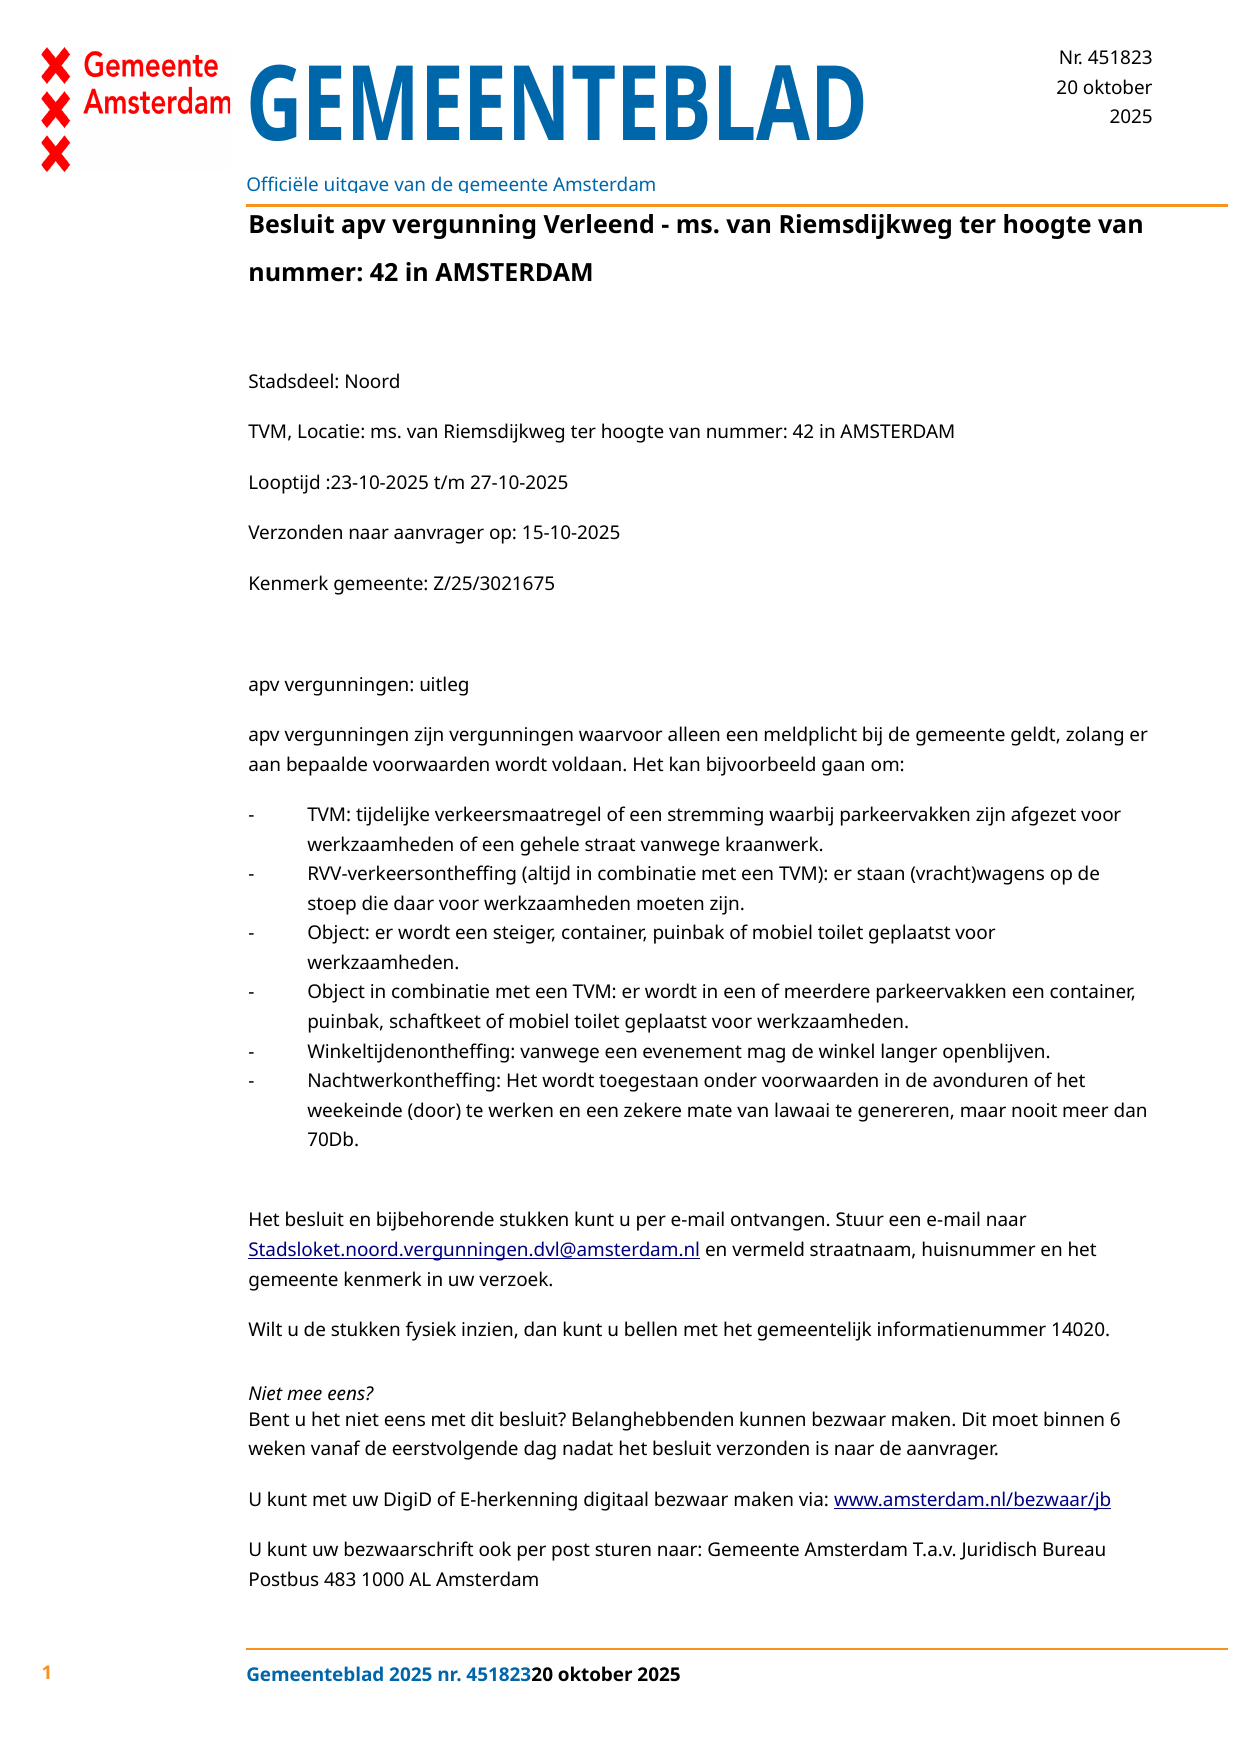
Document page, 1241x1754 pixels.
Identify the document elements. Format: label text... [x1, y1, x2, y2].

list Object in combinatie met een TVM: er wordt in een of meerdere parkeervakken een container, puinbak, schaftkeet of mobiel toilet geplaatst voor werkzaamheden. [248, 979, 1152, 1034]
text Kenmerk gemeente: Z/25/3021675 [248, 570, 1152, 596]
text U kunt met uw DigiD of E-herkenning digitaal bezwaar maken via: www.amsterdam.nl/bezwaar/jb [248, 1486, 1152, 1512]
list RVV-verkeersontheffing (altijd in combinatie met een TVM): er staan (vracht)wagens op de stoep die daar voor werkzaamheden moeten zijn. [248, 860, 1152, 916]
text Stadsdeel: Noord [248, 368, 1152, 394]
text Niet mee eens? [248, 1380, 1152, 1406]
text apv vergunningen zijn vergunningen waarvoor alleen een meldplicht bij de gemeente geldt, zolang er aan bepaalde voorwaarden wordt voldaan. Het kan bijvoorbeeld gaan om: [248, 721, 1152, 777]
list Nachtwerkontheffing: Het wordt toegestaan onder voorwaarden in de avonduren of het weekeinde (door) te werken en een zekere mate van lawaai te genereren, maar nooit meer dan 70Db. [248, 1067, 1152, 1152]
text Looptijd :23-10-2025 t/m 27-10-2025 [248, 469, 1152, 495]
picture [41, 47, 231, 172]
text Besluit apv vergunning Verleend - ms. van Riemsdijkweg ter hoogte van nummer: 42 in AMSTERDAM [248, 207, 1152, 288]
text Bent u het niet eens met dit besluit? Belanghebbenden kunnen bezwaar maken. Dit moet binnen 6 weken vanaf de eerstvolgende dag nadat het besluit verzonden is naar de aanvrager. [248, 1406, 1152, 1461]
text Verzonden naar aanvrager op: 15-10-2025 [248, 519, 1152, 545]
text Wilt u de stukken fysiek inzien, dan kunt u bellen met het gemeentelijk informatienummer 14020. [248, 1316, 1152, 1342]
list Object: er wordt een steiger, container, puinbak of mobiel toilet geplaatst voor werkzaamheden. [248, 919, 1152, 975]
text apv vergunningen: uitleg [248, 671, 1152, 697]
list TVM: tijdelijke verkeersmaatregel of een stremming waarbij parkeervakken zijn afgezet voor werkzaamheden of een gehele straat vanwege kraanwerk. [248, 801, 1152, 857]
list Winkeltijdenontheffing: vanwege een evenement mag de winkel langer openblijven. [248, 1038, 1152, 1064]
text TVM, Locatie: ms. van Riemsdijkweg ter hoogte van nummer: 42 in AMSTERDAM [248, 419, 1152, 444]
text Het besluit en bijbehorende stukken kunt u per e-mail ontvangen. Stuur een e-mail naar Stadsloket.noord.vergunningen.dvl@amsterdam.nl en vermeld straatnaam, huisnummer en het gemeente kenmerk in uw verzoek. [248, 1207, 1152, 1292]
text U kunt uw bezwaarschrift ook per post sturen naar: Gemeente Amsterdam T.a.v. Juridisch Bureau Postbus 483 1000 AL Amsterdam [248, 1536, 1152, 1592]
